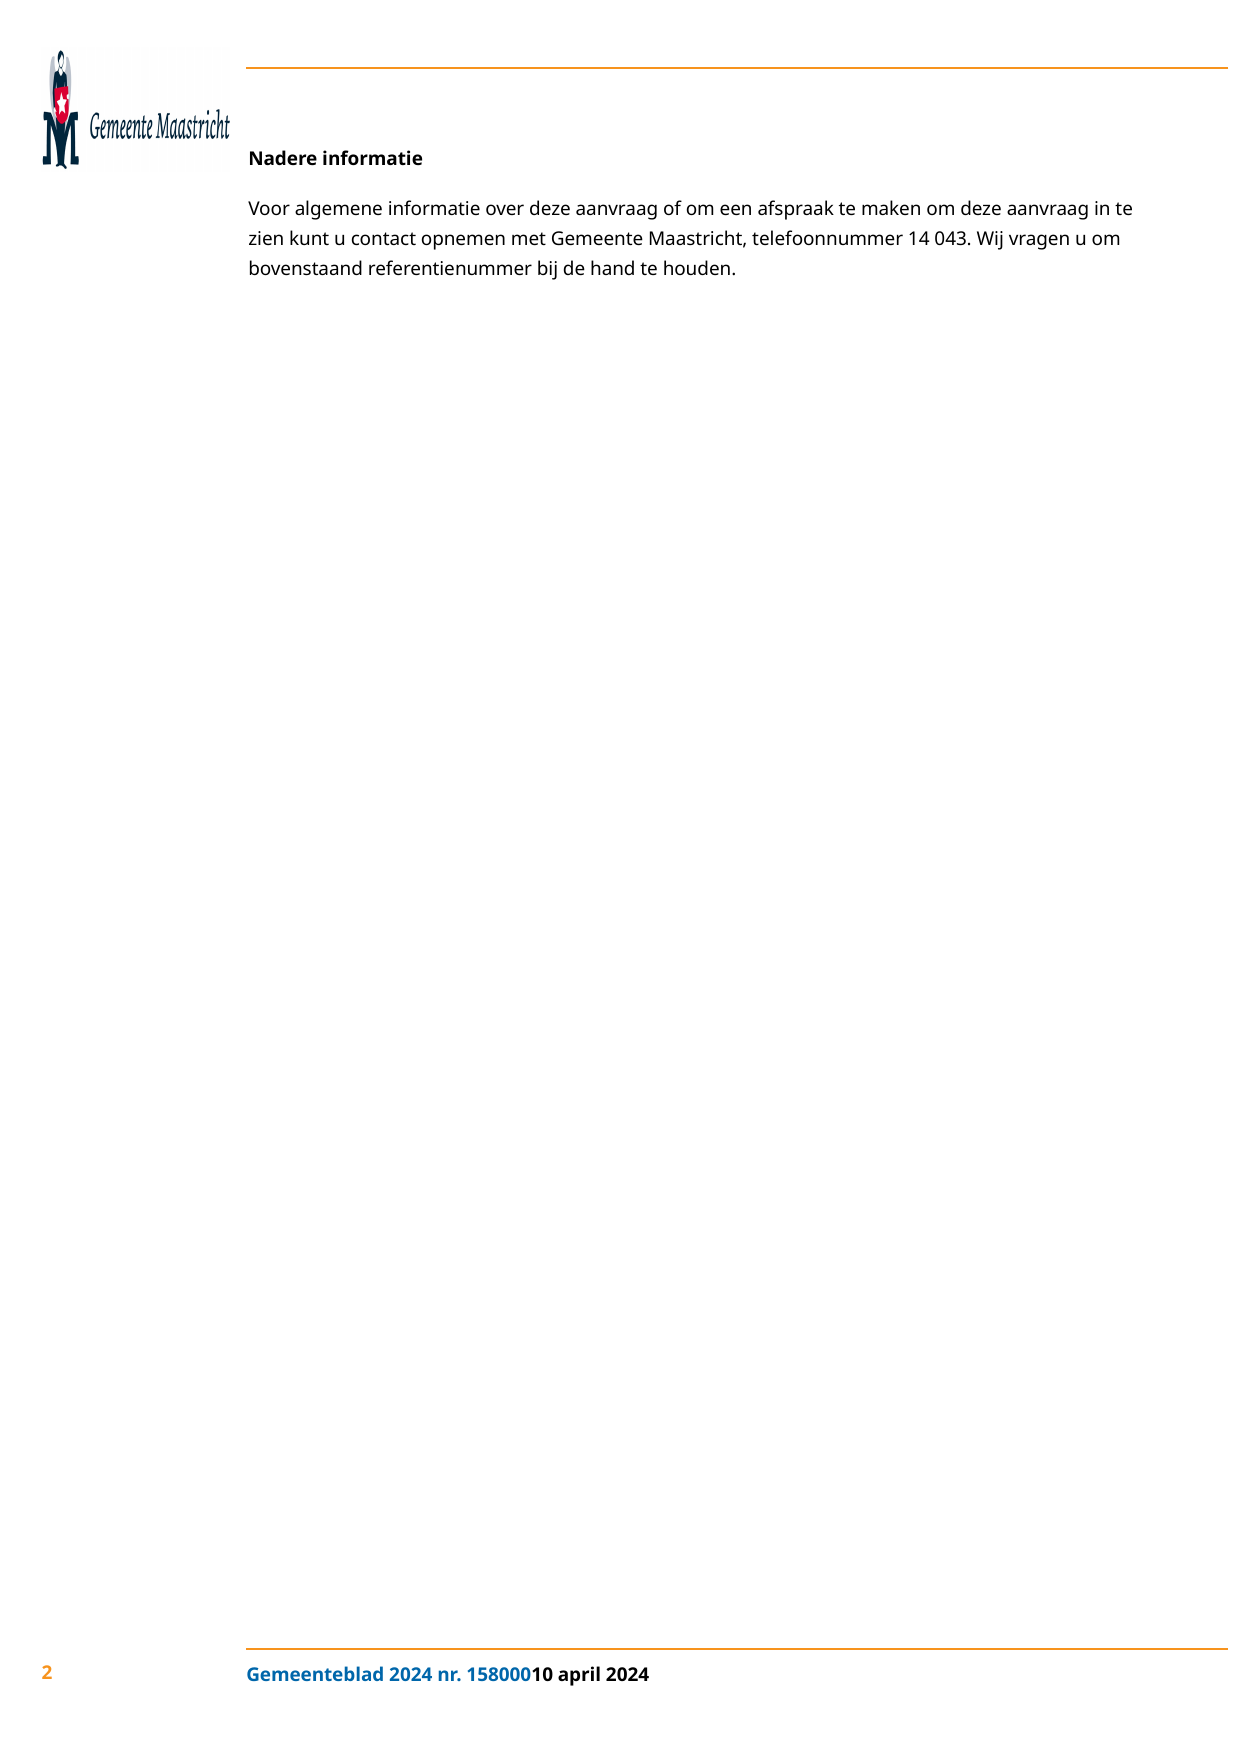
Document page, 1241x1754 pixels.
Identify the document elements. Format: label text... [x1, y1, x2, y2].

text Nadere informatie [248, 145, 1152, 171]
text Voor algemene informatie over deze aanvraag of om een afspraak te maken om deze aanvraag in te zien kunt u contact opnemen met Gemeente Maastricht, telefoonnummer 14 043. Wij vragen u om bovenstaand referentienummer bij de hand te houden. [248, 196, 1152, 281]
picture [41, 47, 231, 172]
